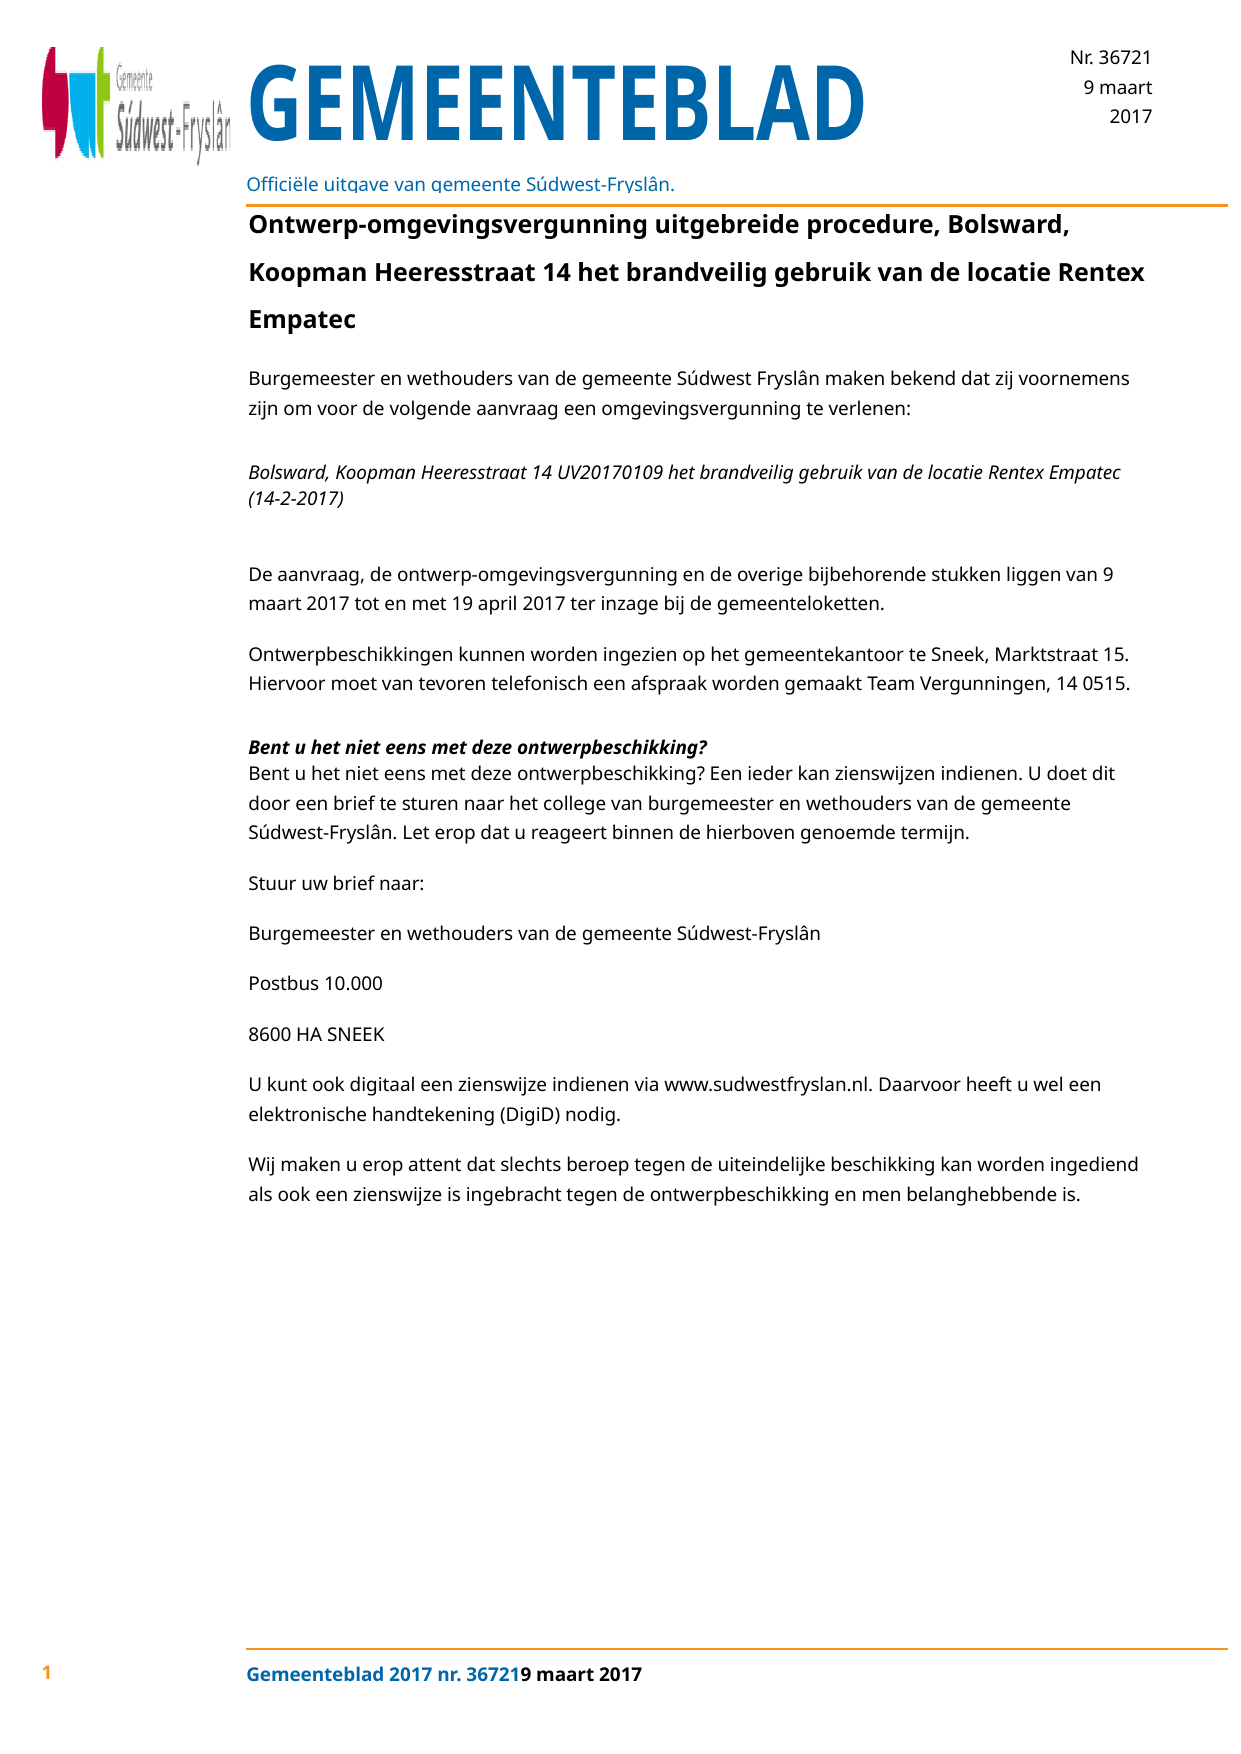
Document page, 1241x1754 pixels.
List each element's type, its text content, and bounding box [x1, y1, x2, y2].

text Burgemeester en wethouders van de gemeente Súdwest-Fryslân [248, 920, 1152, 946]
text De aanvraag, de ontwerp-omgevingsvergunning en de overige bijbehorende stukken liggen van 9 maart 2017 tot en met 19 april 2017 ter inzage bij de gemeenteloketten. [248, 561, 1152, 616]
text 8600 HA SNEEK [248, 1021, 1152, 1047]
text Bolsward, Koopman Heeresstraat 14 UV20170109 het brandveilig gebruik van de locatie Rentex Empatec (14-2-2017) [248, 459, 1152, 511]
text U kunt ook digitaal een zienswijze indienen via www.sudwestfryslan.nl. Daarvoor heeft u wel een elektronische handtekening (DigiD) nodig. [248, 1071, 1152, 1127]
text Postbus 10.000 [248, 971, 1152, 996]
text Ontwerp-omgevingsvergunning uitgebreide procedure, Bolsward, Koopman Heeresstraat 14 het brandveilig gebruik van de locatie Rentex Empatec [248, 207, 1152, 336]
text Bent u het niet eens met deze ontwerpbeschikking? [248, 734, 1152, 760]
text Ontwerpbeschikkingen kunnen worden ingezien op het gemeentekantoor te Sneek, Marktstraat 15. Hiervoor moet van tevoren telefonisch een afspraak worden gemaakt Team Vergunningen, 14 0515. [248, 641, 1152, 696]
text Burgemeester en wethouders van de gemeente Súdwest Fryslân maken bekend dat zij voornemens zijn om voor de volgende aanvraag een omgevingsvergunning te verlenen: [248, 366, 1152, 421]
text Stuur uw brief naar: [248, 870, 1152, 896]
picture [41, 47, 231, 172]
text Bent u het niet eens met deze ontwerpbeschikking? Een ieder kan zienswijzen indienen. U doet dit door een brief te sturen naar het college van burgemeester en wethouders van de gemeente Súdwest-Fryslân. Let erop dat u reageert binnen de hierboven genoemde termijn. [248, 760, 1152, 845]
text Wij maken u erop attent dat slechts beroep tegen de uiteindelijke beschikking kan worden ingediend als ook een zienswijze is ingebracht tegen de ontwerpbeschikking en men belanghebbende is. [248, 1151, 1152, 1207]
